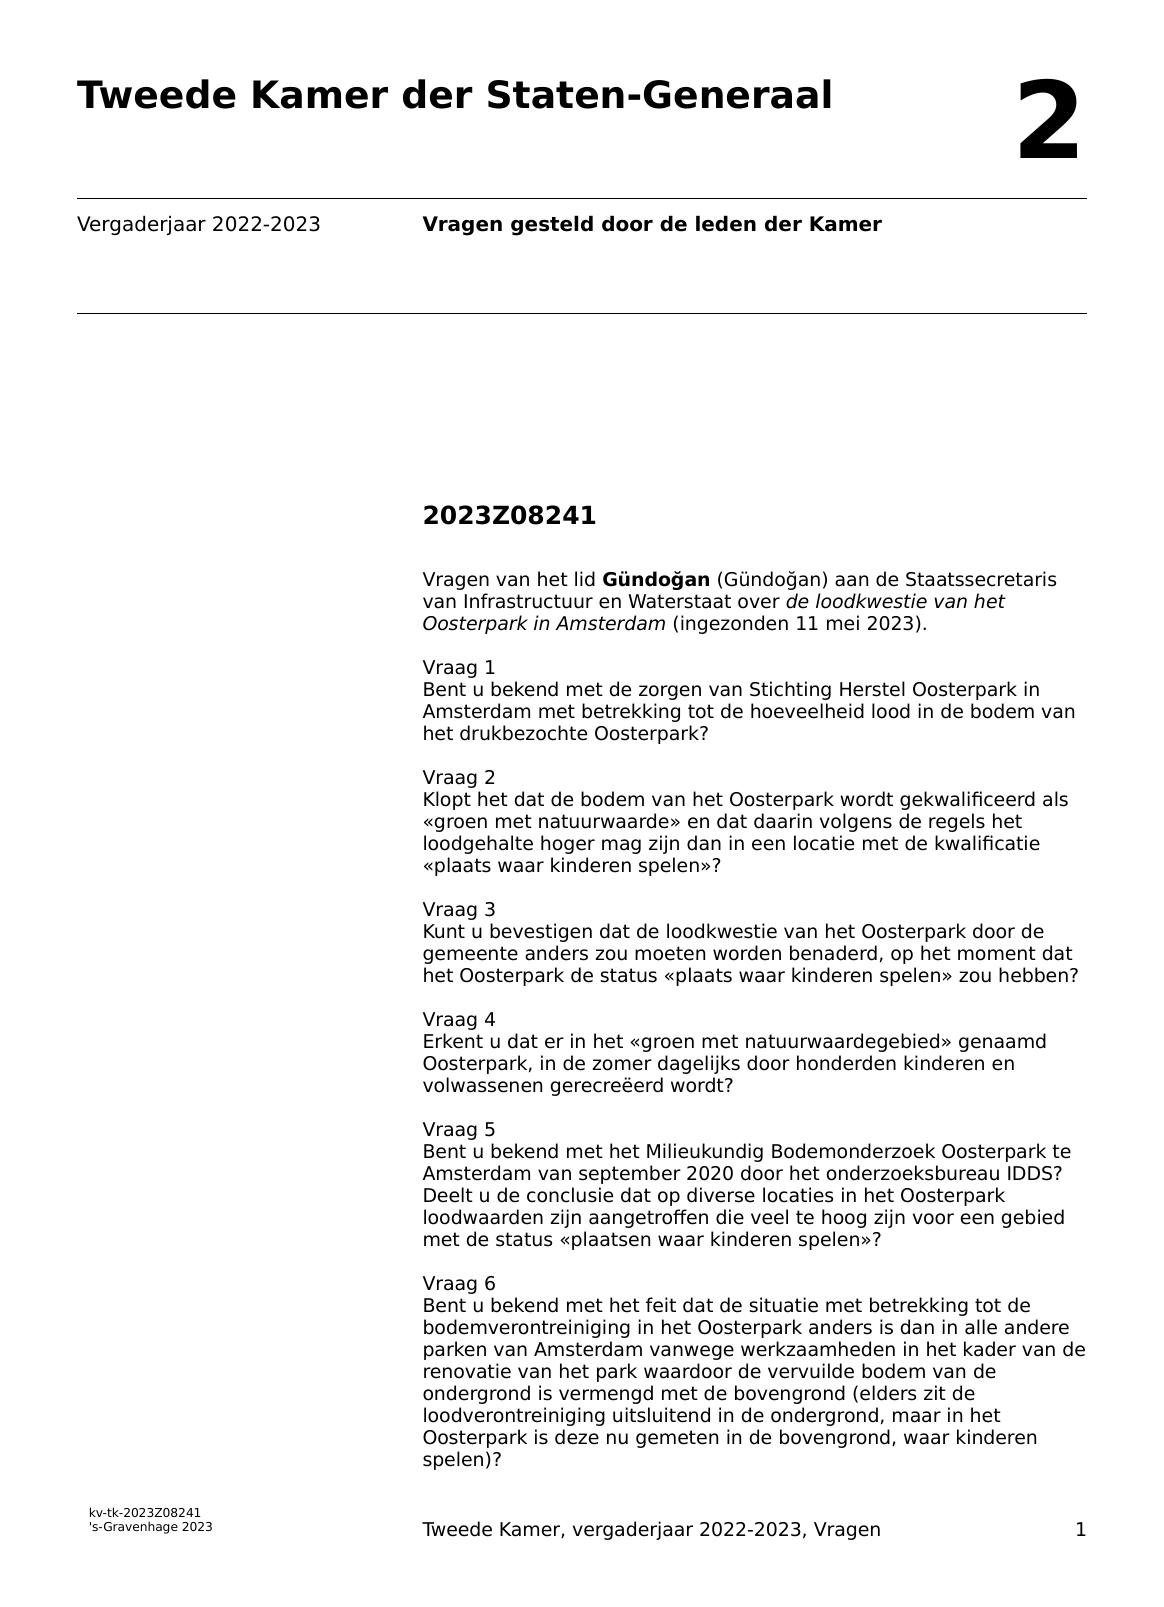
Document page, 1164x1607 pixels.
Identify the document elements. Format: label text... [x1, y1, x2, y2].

text Klopt het dat de bodem van het Oosterpark wordt gekwalificeerd als «groen met natuurwaarde» en dat daarin volgens de regels het loodgehalte hoger mag zijn dan in een locatie met de kwalificatie «plaats waar kinderen spelen»? [422, 789, 1087, 877]
text Vraag 2 [422, 767, 1087, 789]
table_cell Vragen gesteld door de leden der Kamer [422, 199, 1087, 313]
text Vraag 4 [422, 1009, 1087, 1031]
text Erkent u dat er in het «groen met natuurwaardegebied» genaamd Oosterpark, in de zomer dagelijks door honderden kinderen en volwassenen gerecreëerd wordt? [422, 1031, 1087, 1097]
table_header Tweede Kamer der Staten-Generaal [77, 59, 886, 198]
text Vraag 1 [422, 657, 1087, 679]
text Bent u bekend met het Milieukundig Bodemonderzoek Oosterpark te Amsterdam van september 2020 door het onderzoeksbureau IDDS? Deelt u de conclusie dat op diverse locaties in het Oosterpark loodwaarden zijn aangetroffen die veel te hoog zijn voor een gebied met de status «plaatsen waar kinderen spelen»? [422, 1141, 1087, 1251]
table_cell Vergaderjaar 2022-2023 [77, 199, 422, 313]
text Bent u bekend met het feit dat de situatie met betrekking tot de bodemverontreiniging in het Oosterpark anders is dan in alle andere parken van Amsterdam vanwege werkzaamheden in het kader van de renovatie van het park waardoor de vervuilde bodem van de ondergrond is vermengd met de bovengrond (elders zit de loodverontreiniging uitsluitend in de ondergrond, maar in het Oosterpark is deze nu gemeten in de bovengrond, waar kinderen spelen)? [422, 1295, 1087, 1471]
text kv-tk-2023Z08241 [88, 1506, 323, 1520]
text Vraag 6 [422, 1273, 1087, 1295]
text Vraag 3 [422, 899, 1087, 921]
text 2023Z08241 [422, 501, 1087, 531]
table_header 2 [886, 59, 1087, 198]
text Vraag 5 [422, 1119, 1087, 1141]
text Vragen van het lid Gündoğan (Gündoğan) aan de Staatssecretaris van Infrastructuur en Waterstaat over de loodkwestie van het Oosterpark in Amsterdam (ingezonden 11 mei 2023). [422, 569, 1087, 635]
text 's-Gravenhage 2023 [88, 1520, 323, 1534]
text Kunt u bevestigen dat de loodkwestie van het Oosterpark door de gemeente anders zou moeten worden benaderd, op het moment dat het Oosterpark de status «plaats waar kinderen spelen» zou hebben? [422, 921, 1087, 987]
text Bent u bekend met de zorgen van Stichting Herstel Oosterpark in Amsterdam met betrekking tot de hoeveelheid lood in de bodem van het drukbezochte Oosterpark? [422, 679, 1087, 745]
